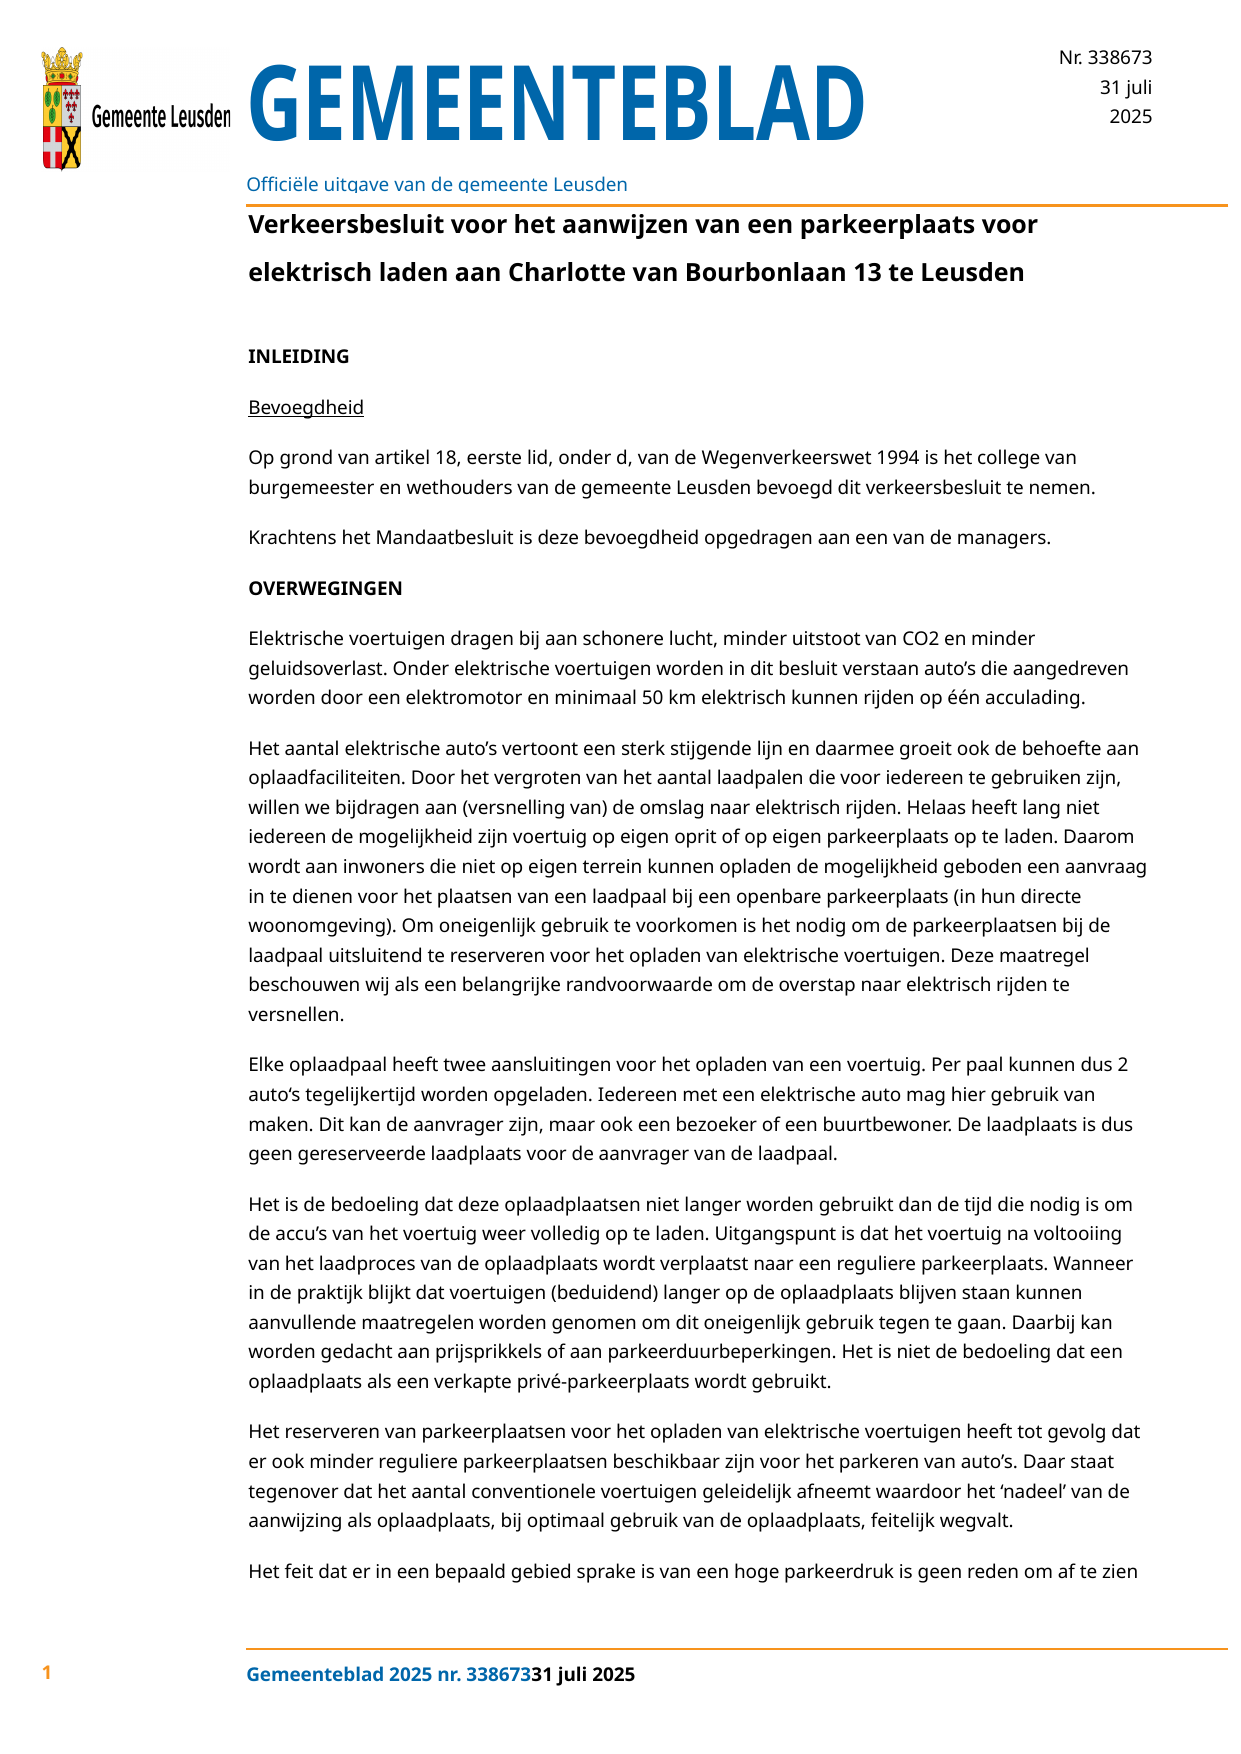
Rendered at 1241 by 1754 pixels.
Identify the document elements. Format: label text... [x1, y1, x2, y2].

text Krachtens het Mandaatbesluit is deze bevoegdheid opgedragen aan een van de managers. [248, 524, 1152, 550]
text Het reserveren van parkeerplaatsen voor het opladen van elektrische voertuigen heeft tot gevolg dat er ook minder reguliere parkeerplaatsen beschikbaar zijn voor het parkeren van auto’s. Daar staat tegenover dat het aantal conventionele voertuigen geleidelijk afneemt waardoor het ‘nadeel’ van de aanwijzing als oplaadplaats, bij optimaal gebruik van de oplaadplaats, feitelijk wegvalt. [248, 1419, 1152, 1533]
picture [41, 47, 231, 172]
text Verkeersbesluit voor het aanwijzen van een parkeerplaats voor elektrisch laden aan Charlotte van Bourbonlaan 13 te Leusden [248, 207, 1152, 288]
text Elektrische voertuigen dragen bij aan schonere lucht, minder uitstoot van CO2 en minder geluidsoverlast. Onder elektrische voertuigen worden in dit besluit verstaan auto’s die aangedreven worden door een elektromotor en minimaal 50 km elektrisch kunnen rijden op één acculading. [248, 625, 1152, 710]
text OVERWEGINGEN [248, 575, 1152, 601]
text Elke oplaadpaal heeft twee aansluitingen voor het opladen van een voertuig. Per paal kunnen dus 2 auto‘s tegelijkertijd worden opgeladen. Iedereen met een elektrische auto mag hier gebruik van maken. Dit kan de aanvrager zijn, maar ook een bezoeker of een buurtbewoner. De laadplaats is dus geen gereserveerde laadplaats voor de aanvrager van de laadpaal. [248, 1052, 1152, 1166]
text Bevoegdheid [248, 394, 1152, 420]
text Het feit dat er in een bepaald gebied sprake is van een hoge parkeerdruk is geen reden om af te zien [248, 1558, 1152, 1583]
text Het aantal elektrische auto’s vertoont een sterk stijgende lijn en daarmee groeit ook de behoefte aan oplaadfaciliteiten. Door het vergroten van het aantal laadpalen die voor iedereen te gebruiken zijn, willen we bijdragen aan (versnelling van) de omslag naar elektrisch rijden. Helaas heeft lang niet iedereen de mogelijkheid zijn voertuig op eigen oprit of op eigen parkeerplaats op te laden. Daarom wordt aan inwoners die niet op eigen terrein kunnen opladen de mogelijkheid geboden een aanvraag in te dienen voor het plaatsen van een laadpaal bij een openbare parkeerplaats (in hun directe woonomgeving). Om oneigenlijk gebruik te voorkomen is het nodig om de parkeerplaatsen bij de laadpaal uitsluitend te reserveren voor het opladen van elektrische voertuigen. Deze maatregel beschouwen wij als een belangrijke randvoorwaarde om de overstap naar elektrisch rijden te versnellen. [248, 735, 1152, 1027]
text INLEIDING [248, 344, 1152, 369]
text Op grond van artikel 18, eerste lid, onder d, van de Wegenverkeerswet 1994 is het college van burgemeester en wethouders van de gemeente Leusden bevoegd dit verkeersbesluit te nemen. [248, 444, 1152, 500]
text Het is de bedoeling dat deze oplaadplaatsen niet langer worden gebruikt dan de tijd die nodig is om de accu’s van het voertuig weer volledig op te laden. Uitgangspunt is dat het voertuig na voltooiing van het laadproces van de oplaadplaats wordt verplaatst naar een reguliere parkeerplaats. Wanneer in de praktijk blijkt dat voertuigen (beduidend) langer op de oplaadplaats blijven staan kunnen aanvullende maatregelen worden genomen om dit oneigenlijk gebruik tegen te gaan. Daarbij kan worden gedacht aan prijsprikkels of aan parkeerduurbeperkingen. Het is niet de bedoeling dat een oplaadplaats als een verkapte privé-parkeerplaats wordt gebruikt. [248, 1191, 1152, 1394]
